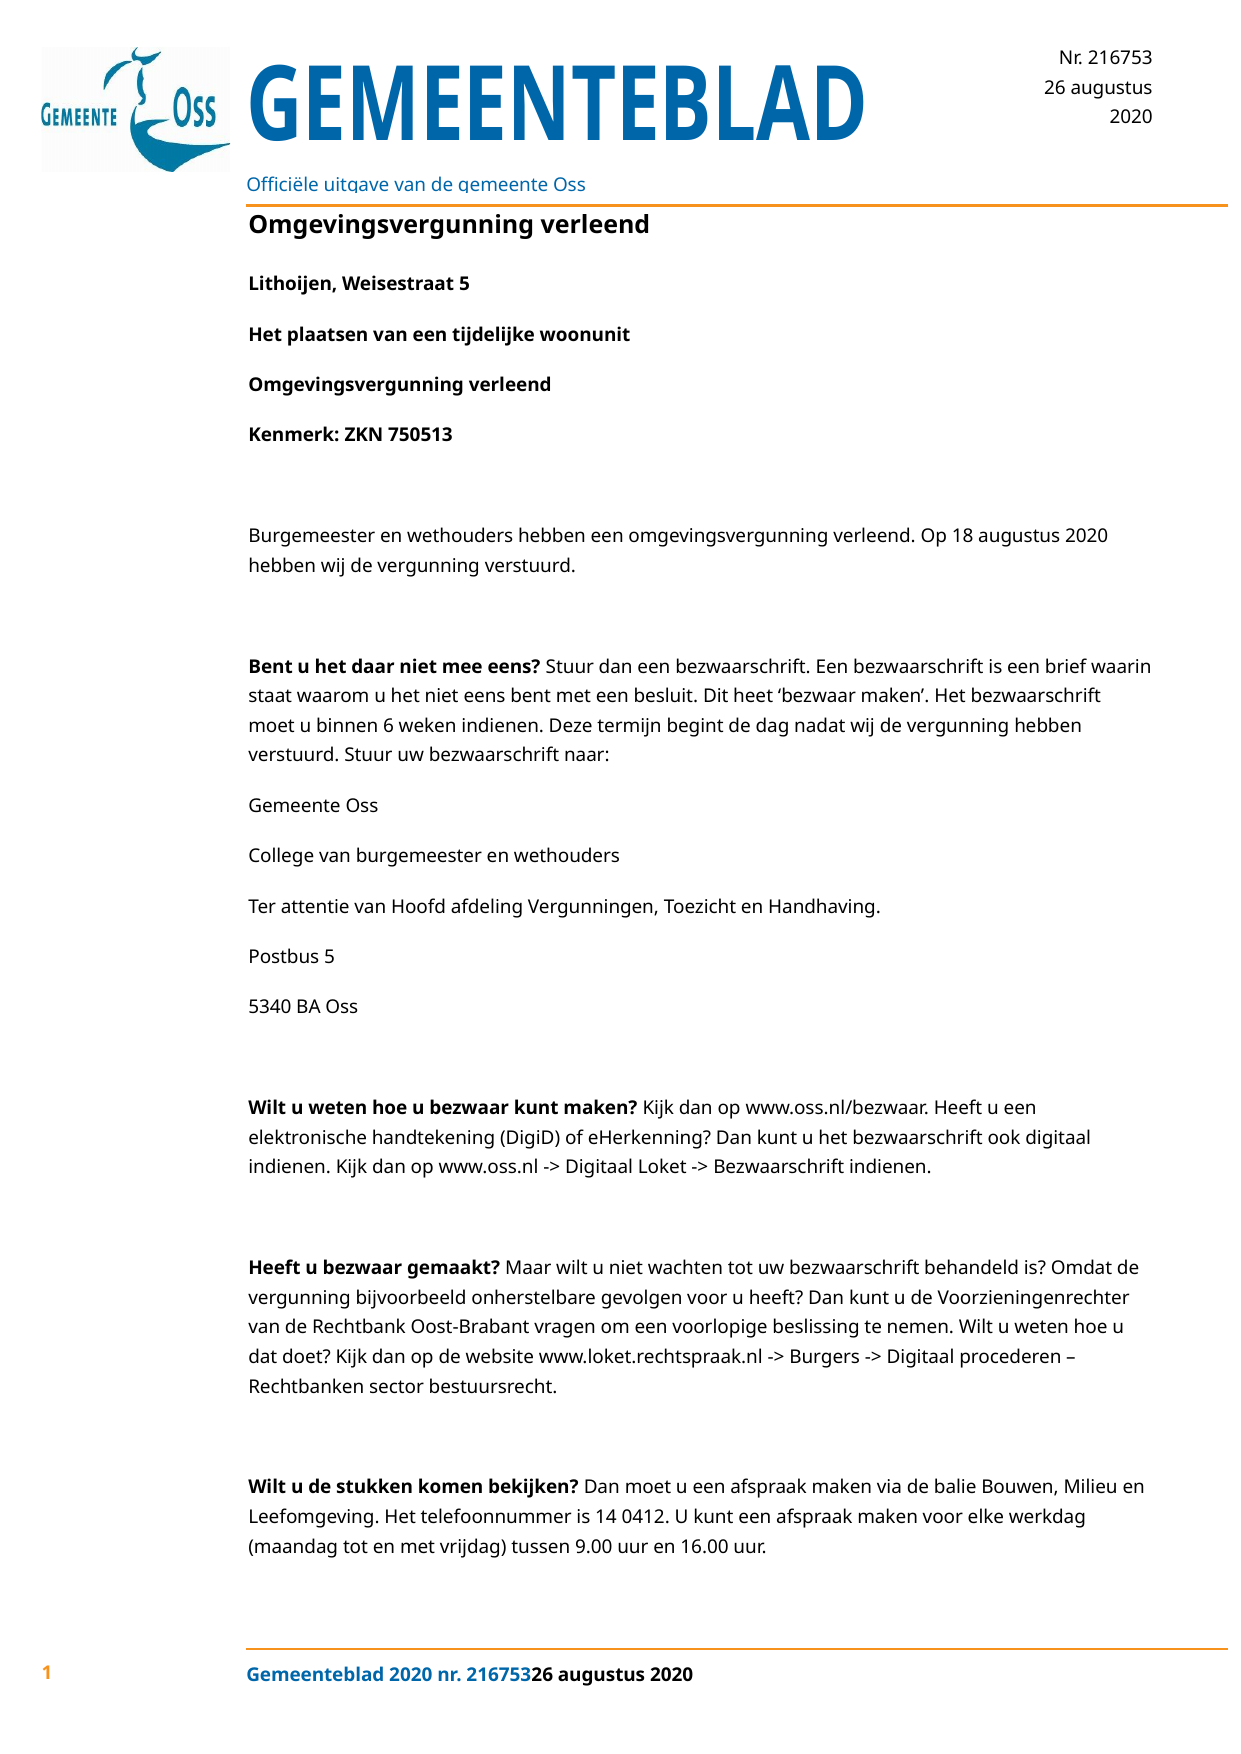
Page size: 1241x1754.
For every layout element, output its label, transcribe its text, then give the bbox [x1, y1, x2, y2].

text Lithoijen, Weisestraat 5 [248, 270, 1152, 296]
text Postbus 5 [248, 943, 1152, 969]
text Omgevingsvergunning verleend [248, 371, 1152, 397]
text Wilt u weten hoe u bezwaar kunt maken? Kijk dan op www.oss.nl/bezwaar. Heeft u een elektronische handtekening (DigiD) of eHerkenning? Dan kunt u het bezwaarschrift ook digitaal indienen. Kijk dan op www.oss.nl -> Digitaal Loket -> Bezwaarschrift indienen. [248, 1094, 1152, 1179]
text Gemeente Oss [248, 792, 1152, 818]
text Omgevingsvergunning verleend [248, 207, 1152, 241]
text Het plaatsen van een tijdelijke woonunit [248, 321, 1152, 346]
text College van burgemeester en wethouders [248, 842, 1152, 868]
picture [41, 47, 231, 172]
text Bent u het daar niet mee eens? Stuur dan een bezwaarschrift. Een bezwaarschrift is een brief waarin staat waarom u het niet eens bent met een besluit. Dit heet ‘bezwaar maken’. Het bezwaarschrift moet u binnen 6 weken indienen. Deze termijn begint de dag nadat wij de vergunning hebben verstuurd. Stuur uw bezwaarschrift naar: [248, 653, 1152, 767]
text Kenmerk: ZKN 750513 [248, 422, 1152, 447]
text Heeft u bezwaar gemaakt? Maar wilt u niet wachten tot uw bezwaarschrift behandeld is? Omdat de vergunning bijvoorbeeld onherstelbare gevolgen voor u heeft? Dan kunt u de Voorzieningenrechter van de Rechtbank Oost-Brabant vragen om een voorlopige beslissing te nemen. Wilt u weten hoe u dat doet? Kijk dan op de website www.loket.rechtspraak.nl -> Burgers -> Digitaal procederen – Rechtbanken sector bestuursrecht. [248, 1254, 1152, 1398]
text 5340 BA Oss [248, 994, 1152, 1019]
text Ter attentie van Hoofd afdeling Vergunningen, Toezicht en Handhaving. [248, 893, 1152, 918]
text Burgemeester en wethouders hebben een omgevingsvergunning verleend. Op 18 augustus 2020 hebben wij de vergunning verstuurd. [248, 522, 1152, 578]
text Wilt u de stukken komen bekijken? Dan moet u een afspraak maken via de balie Bouwen, Milieu en Leefomgeving. Het telefoonnummer is 14 0412. U kunt een afspraak maken voor elke werkdag (maandag tot en met vrijdag) tussen 9.00 uur en 16.00 uur. [248, 1474, 1152, 1558]
